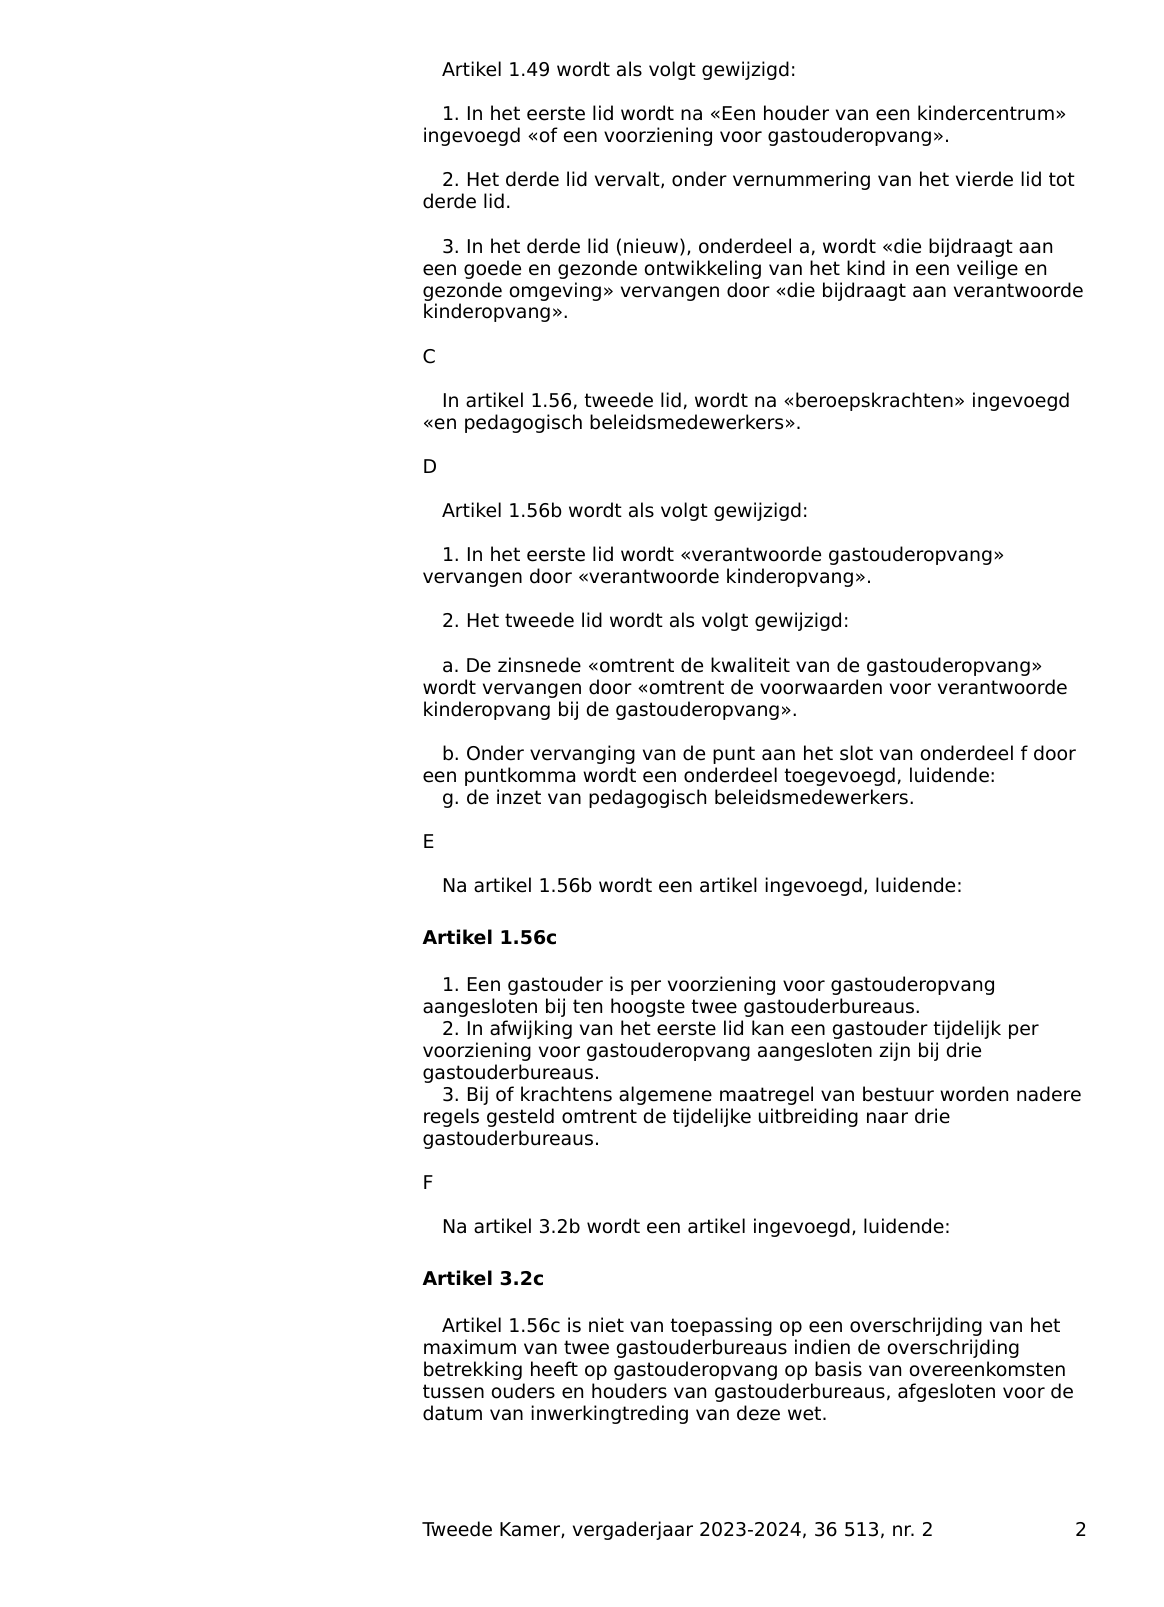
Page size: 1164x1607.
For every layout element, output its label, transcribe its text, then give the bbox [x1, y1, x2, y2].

text E [422, 831, 1087, 853]
text 1. Een gastouder is per voorziening voor gastouderopvang aangesloten bij ten hoogste twee gastouderbureaus. [422, 974, 1087, 1018]
text Artikel 1.56c is niet van toepassing op een overschrijding van het maximum van twee gastouderbureaus indien de overschrijding betrekking heeft op gastouderopvang op basis van overeenkomsten tussen ouders en houders van gastouderbureaus, afgesloten voor de datum van inwerkingtreding van deze wet. [422, 1315, 1087, 1425]
text g. de inzet van pedagogisch beleidsmedewerkers. [422, 787, 1087, 809]
text 3. In het derde lid (nieuw), onderdeel a, wordt «die bijdraagt aan een goede en gezonde ontwikkeling van het kind in een veilige en gezonde omgeving» vervangen door «die bijdraagt aan verantwoorde kinderopvang». [422, 236, 1087, 323]
text 1. In het eerste lid wordt na «Een houder van een kindercentrum» ingevoegd «of een voorziening voor gastouderopvang». [422, 103, 1087, 147]
text 2. Het tweede lid wordt als volgt gewijzigd: [422, 610, 1087, 632]
subtitle Artikel 1.56c [422, 927, 1087, 949]
text D [422, 456, 1087, 478]
text F [422, 1172, 1087, 1194]
text Na artikel 1.56b wordt een artikel ingevoegd, luidende: [422, 875, 1087, 897]
text a. De zinsnede «omtrent de kwaliteit van de gastouderopvang» wordt vervangen door «omtrent de voorwaarden voor verantwoorde kinderopvang bij de gastouderopvang». [422, 654, 1087, 721]
text Na artikel 3.2b wordt een artikel ingevoegd, luidende: [422, 1216, 1087, 1238]
text 2. In afwijking van het eerste lid kan een gastouder tijdelijk per voorziening voor gastouderopvang aangesloten zijn bij drie gastouderbureaus. [422, 1018, 1087, 1084]
text 1. In het eerste lid wordt «verantwoorde gastouderopvang» vervangen door «verantwoorde kinderopvang». [422, 544, 1087, 588]
text 3. Bij of krachtens algemene maatregel van bestuur worden nadere regels gesteld omtrent de tijdelijke uitbreiding naar drie gastouderbureaus. [422, 1084, 1087, 1150]
text Artikel 1.49 wordt als volgt gewijzigd: [422, 59, 1087, 81]
subtitle Artikel 3.2c [422, 1268, 1087, 1290]
text 2. Het derde lid vervalt, onder vernummering van het vierde lid tot derde lid. [422, 169, 1087, 213]
text C [422, 346, 1087, 368]
text Artikel 1.56b wordt als volgt gewijzigd: [422, 500, 1087, 522]
text In artikel 1.56, tweede lid, wordt na «beroepskrachten» ingevoegd «en pedagogisch beleidsmedewerkers». [422, 390, 1087, 434]
text b. Onder vervanging van de punt aan het slot van onderdeel f door een puntkomma wordt een onderdeel toegevoegd, luidende: [422, 743, 1087, 787]
